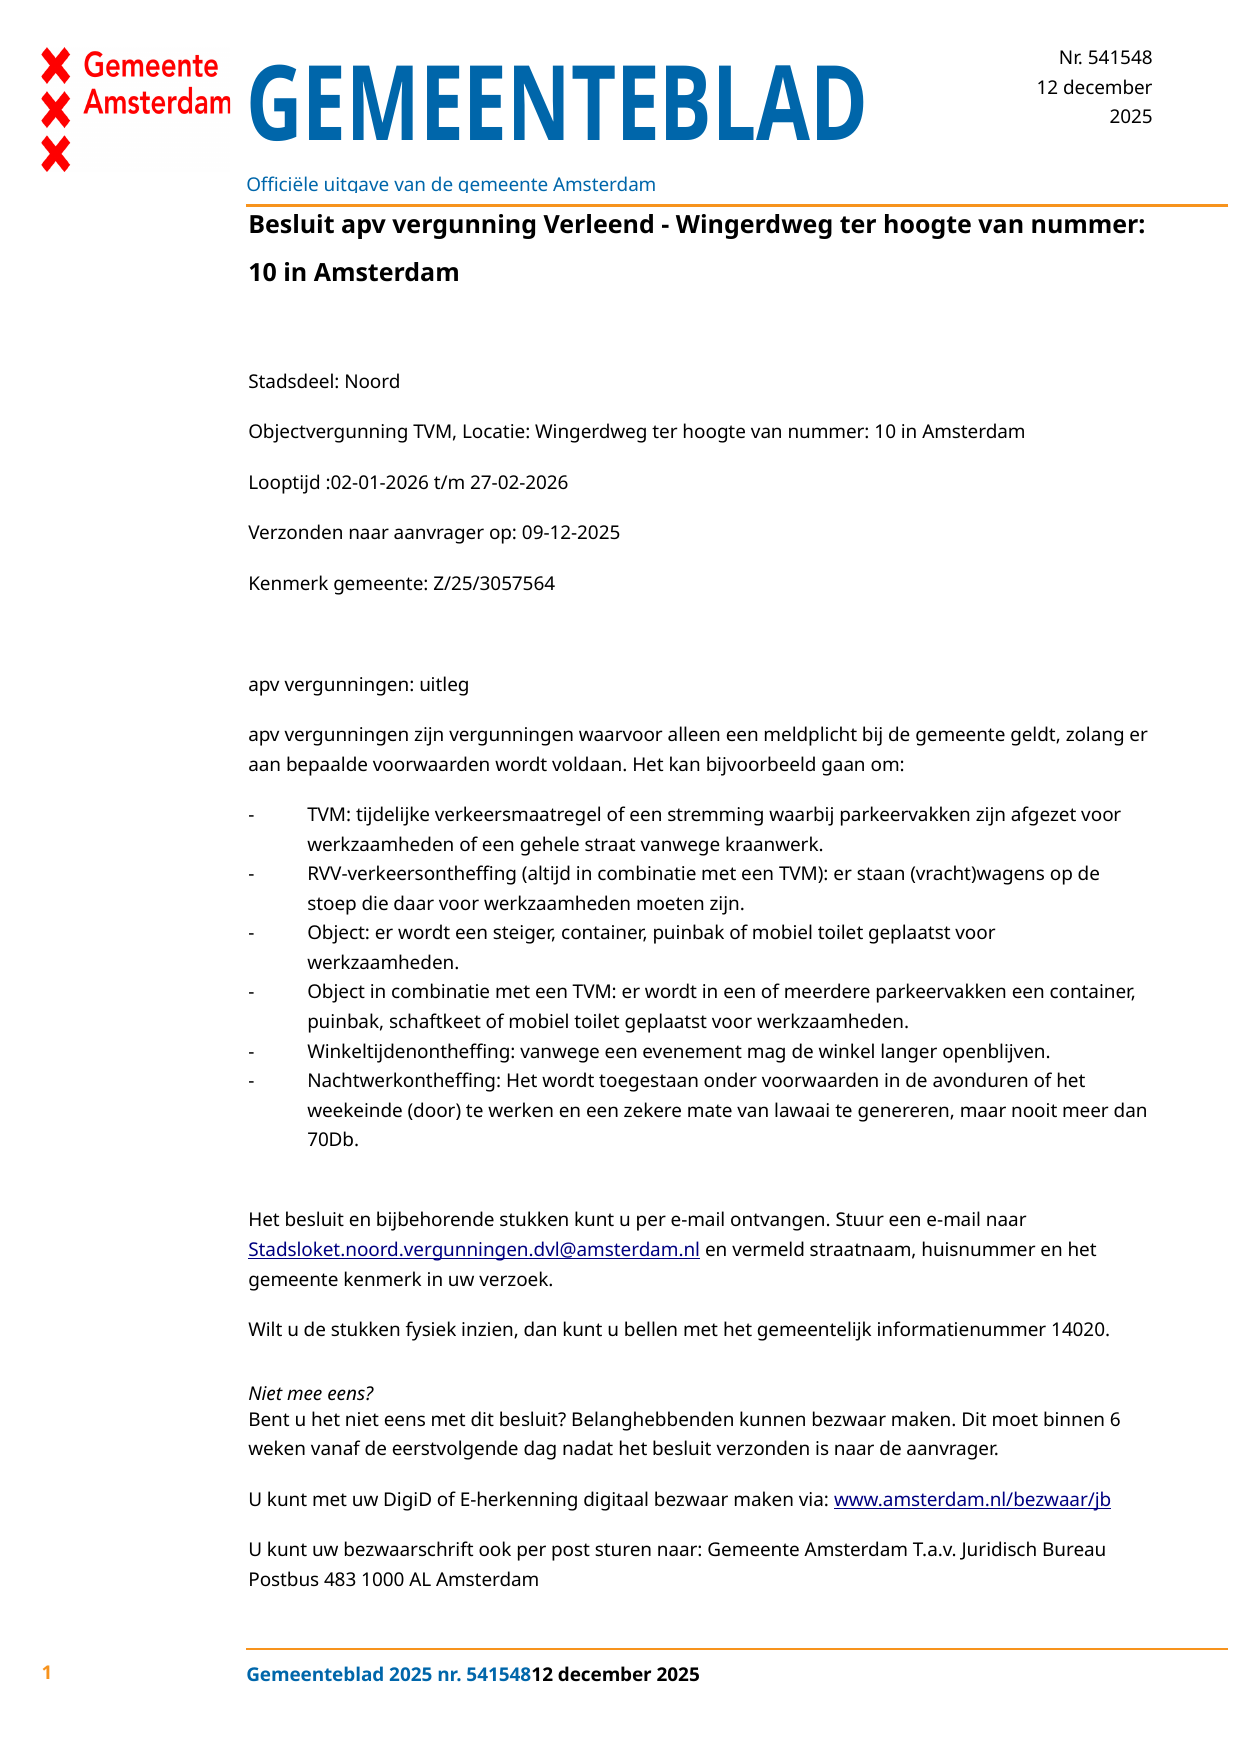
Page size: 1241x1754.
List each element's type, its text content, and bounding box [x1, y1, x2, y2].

text Besluit apv vergunning Verleend - Wingerdweg ter hoogte van nummer: 10 in Amsterdam [248, 207, 1152, 288]
list Winkeltijdenontheffing: vanwege een evenement mag de winkel langer openblijven. [248, 1038, 1152, 1064]
text Bent u het niet eens met dit besluit? Belanghebbenden kunnen bezwaar maken. Dit moet binnen 6 weken vanaf de eerstvolgende dag nadat het besluit verzonden is naar de aanvrager. [248, 1406, 1152, 1461]
list TVM: tijdelijke verkeersmaatregel of een stremming waarbij parkeervakken zijn afgezet voor werkzaamheden of een gehele straat vanwege kraanwerk. [248, 801, 1152, 857]
list Object in combinatie met een TVM: er wordt in een of meerdere parkeervakken een container, puinbak, schaftkeet of mobiel toilet geplaatst voor werkzaamheden. [248, 979, 1152, 1034]
text apv vergunningen: uitleg [248, 671, 1152, 697]
list RVV-verkeersontheffing (altijd in combinatie met een TVM): er staan (vracht)wagens op de stoep die daar voor werkzaamheden moeten zijn. [248, 860, 1152, 916]
list Nachtwerkontheffing: Het wordt toegestaan onder voorwaarden in de avonduren of het weekeinde (door) te werken en een zekere mate van lawaai te genereren, maar nooit meer dan 70Db. [248, 1067, 1152, 1152]
text apv vergunningen zijn vergunningen waarvoor alleen een meldplicht bij de gemeente geldt, zolang er aan bepaalde voorwaarden wordt voldaan. Het kan bijvoorbeeld gaan om: [248, 721, 1152, 777]
text Verzonden naar aanvrager op: 09-12-2025 [248, 519, 1152, 545]
picture [41, 47, 231, 172]
text U kunt uw bezwaarschrift ook per post sturen naar: Gemeente Amsterdam T.a.v. Juridisch Bureau Postbus 483 1000 AL Amsterdam [248, 1536, 1152, 1592]
text Stadsdeel: Noord [248, 368, 1152, 394]
text Kenmerk gemeente: Z/25/3057564 [248, 570, 1152, 596]
text Wilt u de stukken fysiek inzien, dan kunt u bellen met het gemeentelijk informatienummer 14020. [248, 1316, 1152, 1342]
text U kunt met uw DigiD of E-herkenning digitaal bezwaar maken via: www.amsterdam.nl/bezwaar/jb [248, 1486, 1152, 1512]
list Object: er wordt een steiger, container, puinbak of mobiel toilet geplaatst voor werkzaamheden. [248, 919, 1152, 975]
text Niet mee eens? [248, 1380, 1152, 1406]
text Objectvergunning TVM, Locatie: Wingerdweg ter hoogte van nummer: 10 in Amsterdam [248, 419, 1152, 444]
text Het besluit en bijbehorende stukken kunt u per e-mail ontvangen. Stuur een e-mail naar Stadsloket.noord.vergunningen.dvl@amsterdam.nl en vermeld straatnaam, huisnummer en het gemeente kenmerk in uw verzoek. [248, 1207, 1152, 1292]
text Looptijd :02-01-2026 t/m 27-02-2026 [248, 469, 1152, 495]
